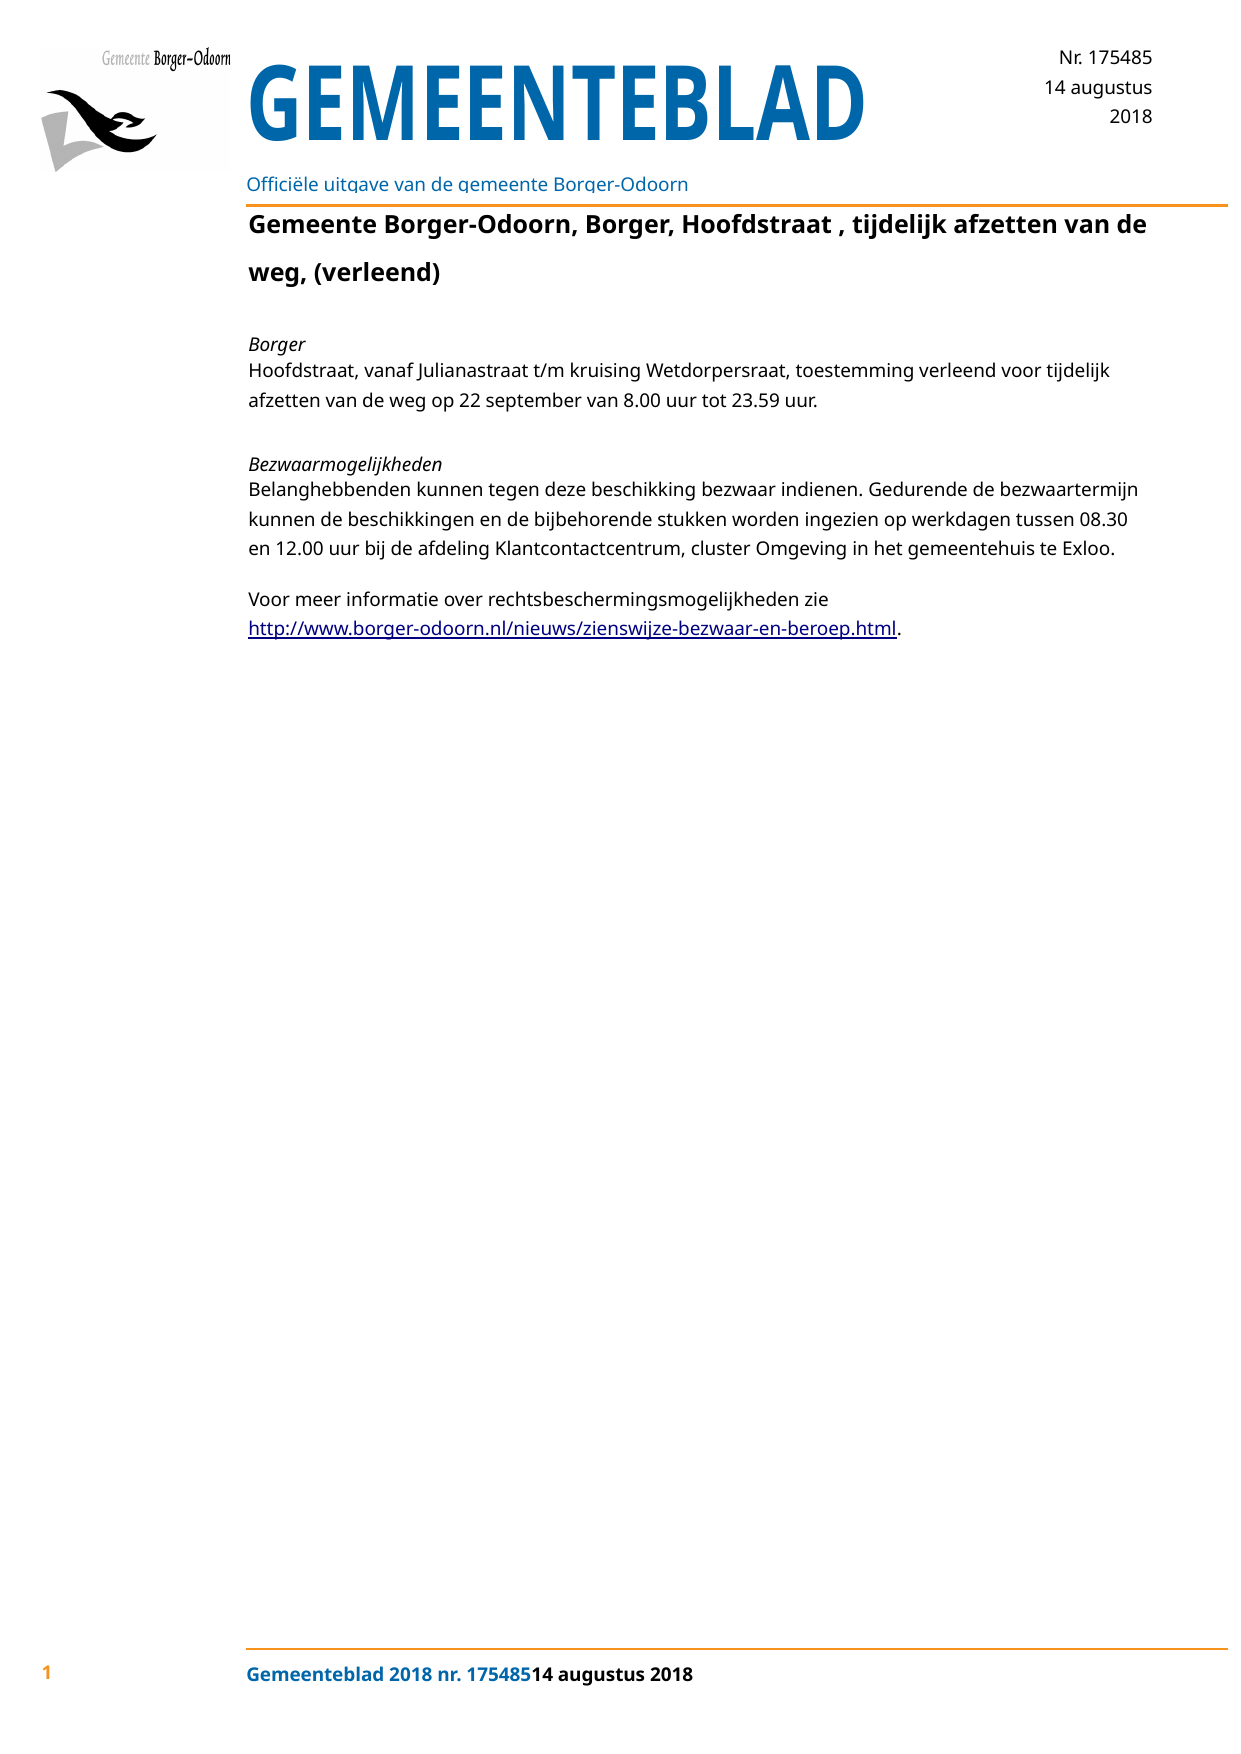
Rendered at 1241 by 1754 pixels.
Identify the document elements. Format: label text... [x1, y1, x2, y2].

text Belanghebbenden kunnen tegen deze beschikking bezwaar indienen. Gedurende de bezwaartermijn kunnen de beschikkingen en de bijbehorende stukken worden ingezien op werkdagen tussen 08.30 en 12.00 uur bij de afdeling Klantcontactcentrum, cluster Omgeving in het gemeentehuis te Exloo. [248, 476, 1152, 561]
text Hoofdstraat, vanaf Julianastraat t/m kruising Wetdorpersraat, toestemming verleend voor tijdelijk afzetten van de weg op 22 september van 8.00 uur tot 23.59 uur. [248, 357, 1152, 412]
text Gemeente Borger-Odoorn, Borger, Hoofdstraat , tijdelijk afzetten van de weg, (verleend) [248, 207, 1152, 288]
picture [41, 47, 231, 172]
text Borger [248, 331, 1152, 357]
text Voor meer informatie over rechtsbeschermingsmogelijkheden zie http://www.borger-odoorn.nl/nieuws/zienswijze-bezwaar-en-beroep.html. [248, 586, 1152, 641]
text Bezwaarmogelijkheden [248, 451, 1152, 476]
